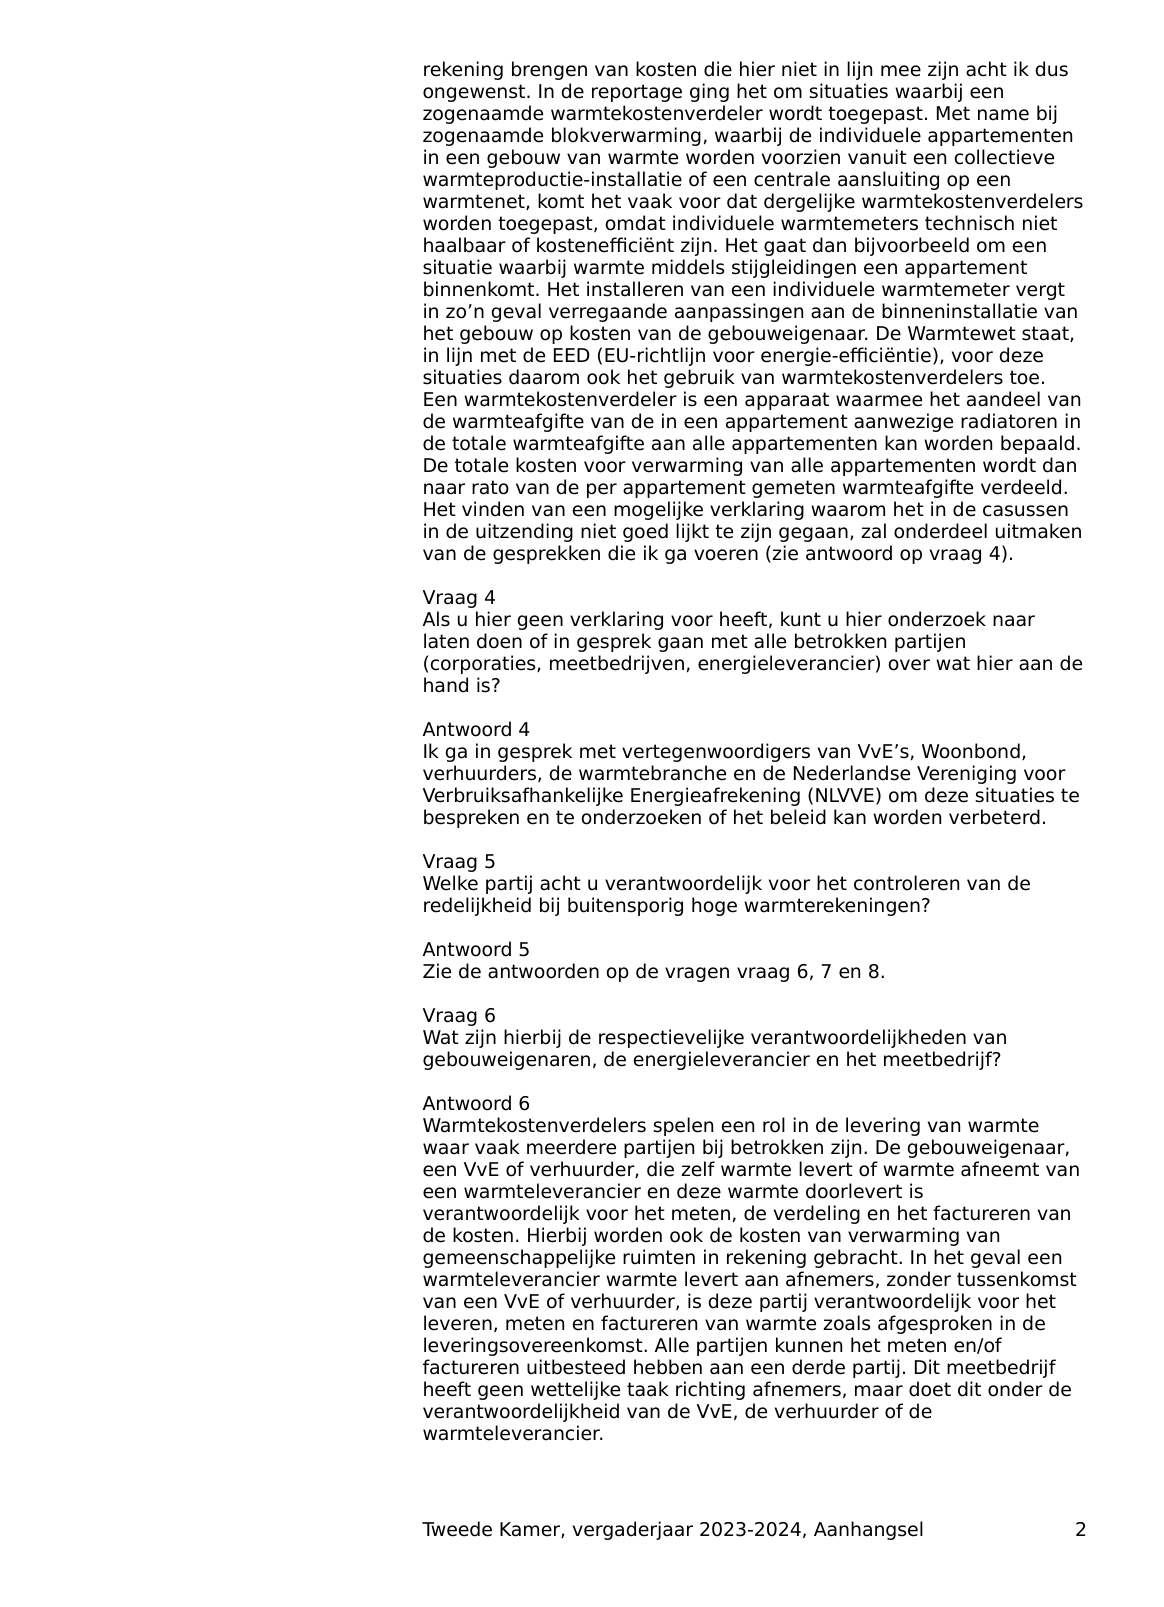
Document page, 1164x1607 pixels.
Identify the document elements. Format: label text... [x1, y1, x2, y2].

text Antwoord 5 [422, 939, 1087, 961]
text Warmtekostenverdelers spelen een rol in de levering van warmte waar vaak meerdere partijen bij betrokken zijn. De gebouweigenaar, een VvE of verhuurder, die zelf warmte levert of warmte afneemt van een warmteleverancier en deze warmte doorlevert is verantwoordelijk voor het meten, de verdeling en het factureren van de kosten. Hierbij worden ook de kosten van verwarming van gemeenschappelijke ruimten in rekening gebracht. In het geval een warmteleverancier warmte levert aan afnemers, zonder tussenkomst van een VvE of verhuurder, is deze partij verantwoordelijk voor het leveren, meten en factureren van warmte zoals afgesproken in de leveringsovereenkomst. Alle partijen kunnen het meten en/of factureren uitbesteed hebben aan een derde partij. Dit meetbedrijf heeft geen wettelijke taak richting afnemers, maar doet dit onder de verantwoordelijkheid van de VvE, de verhuurder of de warmteleverancier. [422, 1115, 1087, 1445]
text Vraag 5 [422, 851, 1087, 873]
text Welke partij acht u verantwoordelijk voor het controleren van de redelijkheid bij buitensporig hoge warmterekeningen? [422, 873, 1087, 917]
text Zie de antwoorden op de vragen vraag 6, 7 en 8. [422, 961, 1087, 983]
text Antwoord 6 [422, 1093, 1087, 1115]
text Als u hier geen verklaring voor heeft, kunt u hier onderzoek naar laten doen of in gesprek gaan met alle betrokken partijen (corporaties, meetbedrijven, energieleverancier) over wat hier aan de hand is? [422, 609, 1087, 697]
text rekening brengen van kosten die hier niet in lijn mee zijn acht ik dus ongewenst. In de reportage ging het om situaties waarbij een zogenaamde warmtekostenverdeler wordt toegepast. Met name bij zogenaamde blokverwarming, waarbij de individuele appartementen in een gebouw van warmte worden voorzien vanuit een collectieve warmteproductie-installatie of een centrale aansluiting op een warmtenet, komt het vaak voor dat dergelijke warmtekostenverdelers worden toegepast, omdat individuele warmtemeters technisch niet haalbaar of kostenefficiënt zijn. Het gaat dan bijvoorbeeld om een situatie waarbij warmte middels stijgleidingen een appartement binnenkomt. Het installeren van een individuele warmtemeter vergt in zo’n geval verregaande aanpassingen aan de binneninstallatie van het gebouw op kosten van de gebouweigenaar. De Warmtewet staat, in lijn met de EED (EU-richtlijn voor energie-efficiëntie), voor deze situaties daarom ook het gebruik van warmtekostenverdelers toe. Een warmtekostenverdeler is een apparaat waarmee het aandeel van de warmteafgifte van de in een appartement aanwezige radiatoren in de totale warmteafgifte aan alle appartementen kan worden bepaald. De totale kosten voor verwarming van alle appartementen wordt dan naar rato van de per appartement gemeten warmteafgifte verdeeld. Het vinden van een mogelijke verklaring waarom het in de casussen in de uitzending niet goed lijkt te zijn gegaan, zal onderdeel uitmaken van de gesprekken die ik ga voeren (zie antwoord op vraag 4). [422, 59, 1087, 564]
text Wat zijn hierbij de respectievelijke verantwoordelijkheden van gebouweigenaren, de energieleverancier en het meetbedrijf? [422, 1027, 1087, 1071]
text Antwoord 4 [422, 719, 1087, 741]
text Vraag 6 [422, 1005, 1087, 1027]
text Ik ga in gesprek met vertegenwoordigers van VvE’s, Woonbond, verhuurders, de warmtebranche en de Nederlandse Vereniging voor Verbruiksafhankelijke Energieafrekening (NLVVE) om deze situaties te bespreken en te onderzoeken of het beleid kan worden verbeterd. [422, 741, 1087, 829]
text Vraag 4 [422, 587, 1087, 609]
